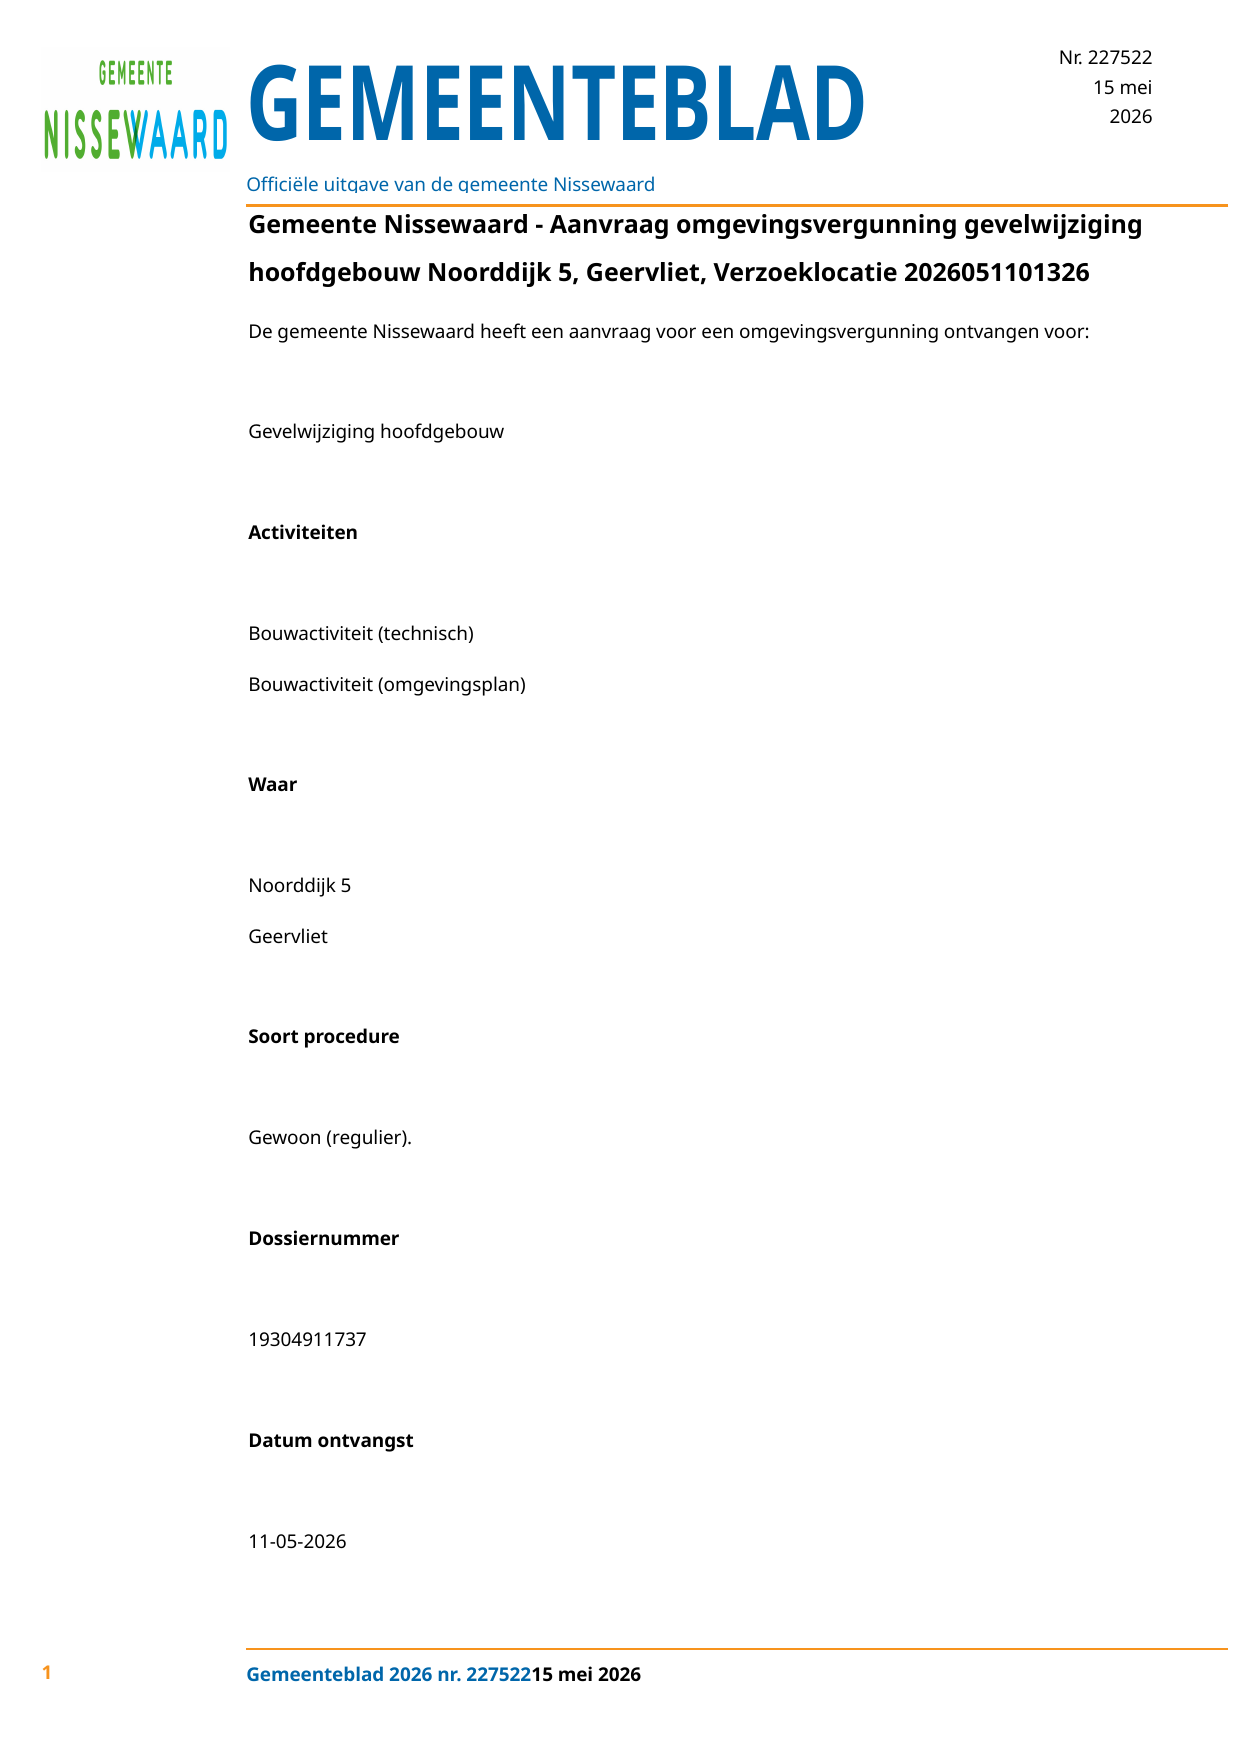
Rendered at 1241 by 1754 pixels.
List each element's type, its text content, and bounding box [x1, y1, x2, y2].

text Dossiernummer [248, 1225, 1152, 1251]
text Activiteiten [248, 519, 1152, 545]
text 11-05-2026 [248, 1528, 1152, 1554]
text Waar [248, 772, 1152, 797]
text Gemeente Nissewaard - Aanvraag omgevingsvergunning gevelwijziging hoofdgebouw Noorddijk 5, Geervliet, Verzoeklocatie 2026051101326 [248, 207, 1152, 288]
picture [41, 47, 231, 172]
text Geervliet [248, 923, 1152, 949]
text Noorddijk 5 [248, 872, 1152, 898]
text Bouwactiviteit (technisch) [248, 620, 1152, 646]
text Gevelwijziging hoofdgebouw [248, 419, 1152, 444]
text Gewoon (regulier). [248, 1124, 1152, 1150]
text 19304911737 [248, 1326, 1152, 1352]
text Soort procedure [248, 1024, 1152, 1049]
text Bouwactiviteit (omgevingsplan) [248, 671, 1152, 697]
text Datum ontvangst [248, 1427, 1152, 1453]
text De gemeente Nissewaard heeft een aanvraag voor een omgevingsvergunning ontvangen voor: [248, 318, 1152, 344]
